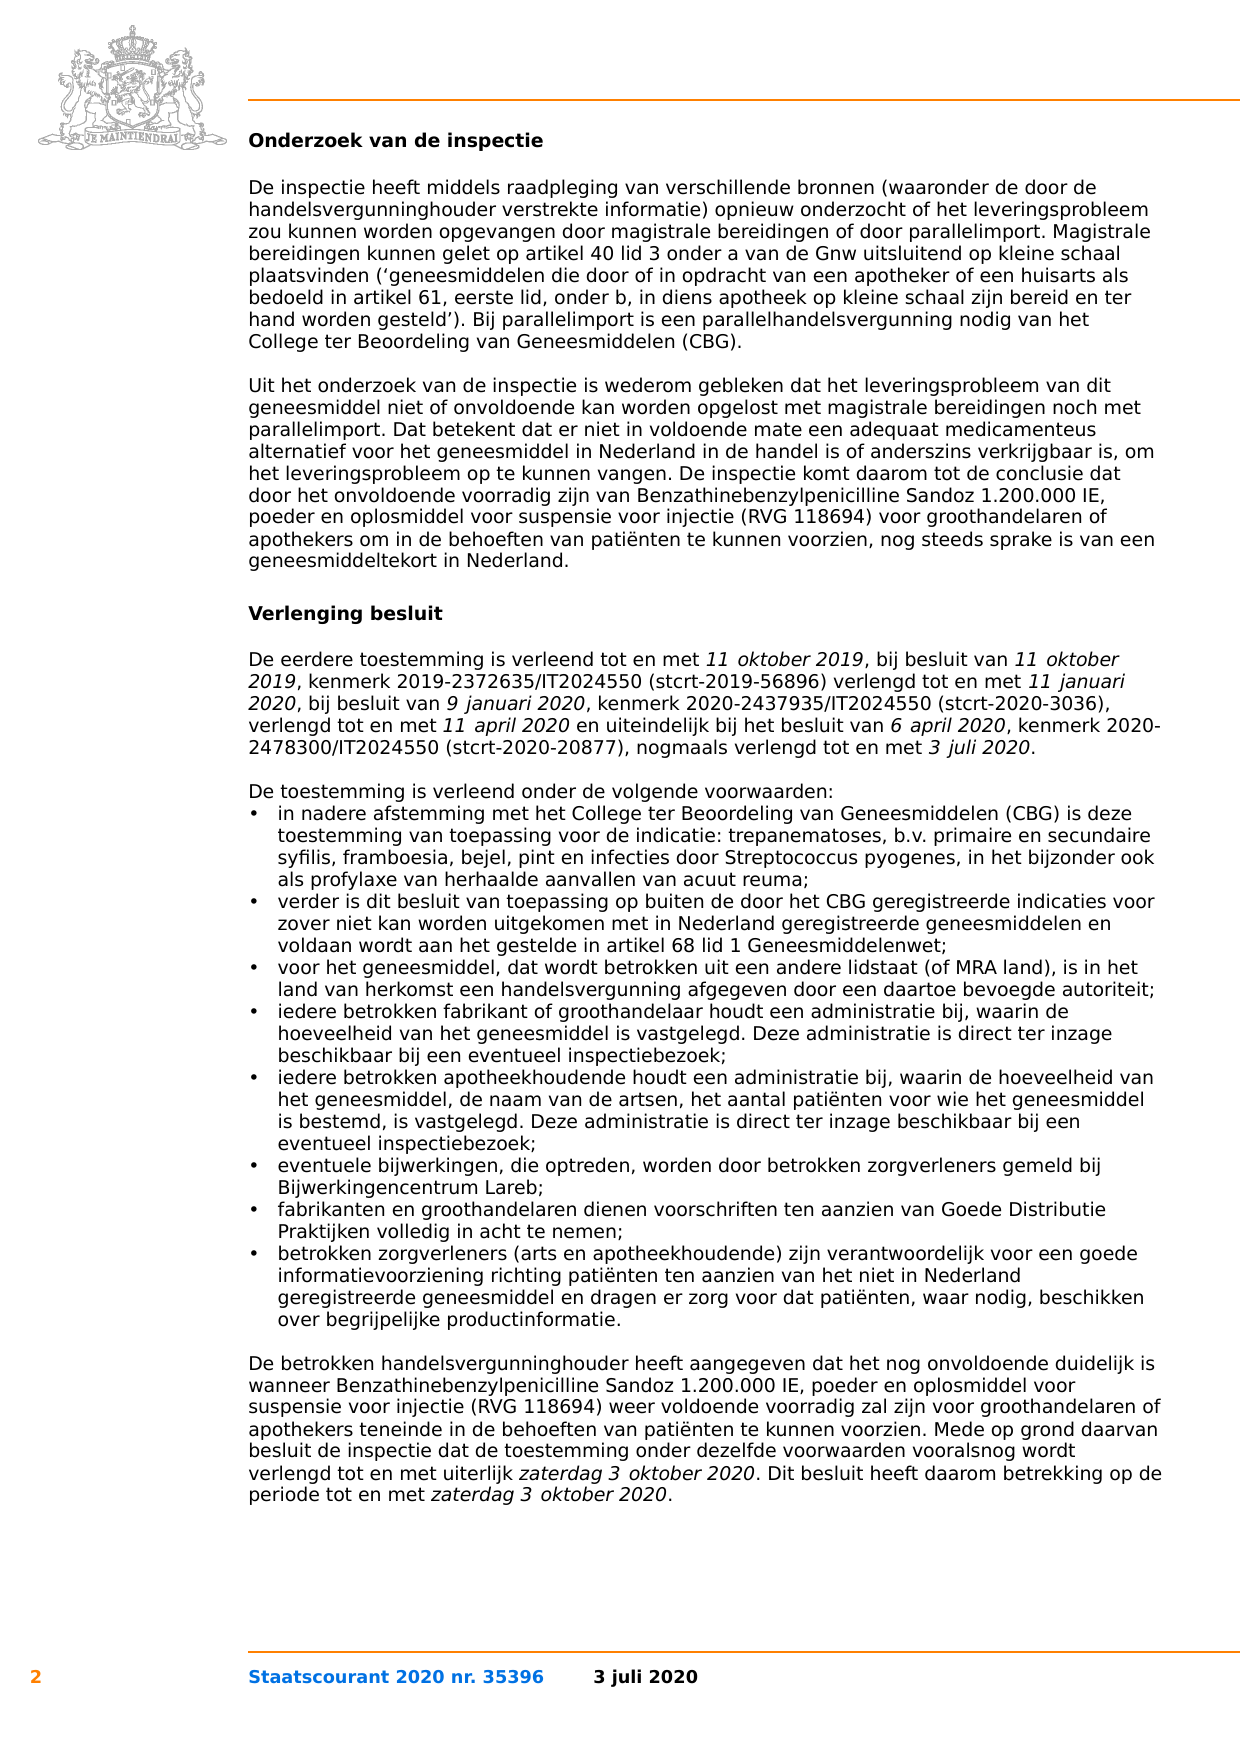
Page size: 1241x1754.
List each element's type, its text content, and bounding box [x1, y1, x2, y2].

text • in nadere afstemming met het College ter Beoordeling van Geneesmiddelen (CBG) is deze toestemming van toepassing voor de indicatie: trepanematoses, b.v. primaire en secundaire syfilis, framboesia, bejel, pint en infecties door Streptococcus pyogenes, in het bijzonder ook als profylaxe van herhaalde aanvallen van acuut reuma; [248, 803, 1163, 891]
text De eerdere toestemming is verleend tot en met 11 oktober 2019, bij besluit van 11 oktober 2019, kenmerk 2019-2372635/IT2024550 (stcrt-2019-56896) verlengd tot en met 11 januari 2020, bij besluit van 9 januari 2020, kenmerk 2020-2437935/IT2024550 (stcrt-2020-3036), verlengd tot en met 11 april 2020 en uiteindelijk bij het besluit van 6 april 2020, kenmerk 2020-2478300/IT2024550 (stcrt-2020-20877), nogmaals verlengd tot en met 3 juli 2020. [248, 649, 1163, 759]
text • fabrikanten en groothandelaren dienen voorschriften ten aanzien van Goede Distributie Praktijken volledig in acht te nemen; [248, 1199, 1163, 1243]
text Uit het onderzoek van de inspectie is wederom gebleken dat het leveringsprobleem van dit geneesmiddel niet of onvoldoende kan worden opgelost met magistrale bereidingen noch met parallelimport. Dat betekent dat er niet in voldoende mate een adequaat medicamenteus alternatief voor het geneesmiddel in Nederland in de handel is of anderszins verkrijgbaar is, om het leveringsprobleem op te kunnen vangen. De inspectie komt daarom tot de conclusie dat door het onvoldoende voorradig zijn van Benzathinebenzylpenicilline Sandoz 1.200.000 IE, poeder en oplosmiddel voor suspensie voor injectie (RVG 118694) voor groothandelaren of apothekers om in de behoeften van patiënten te kunnen voorzien, nog steeds sprake is van een geneesmiddeltekort in Nederland. [248, 374, 1163, 572]
subtitle Verlenging besluit [248, 602, 1163, 624]
text De inspectie heeft middels raadpleging van verschillende bronnen (waaronder de door de handelsvergunninghouder verstrekte informatie) opnieuw onderzocht of het leveringsprobleem zou kunnen worden opgevangen door magistrale bereidingen of door parallelimport. Magistrale bereidingen kunnen gelet op artikel 40 lid 3 onder a van de Gnw uitsluitend op kleine schaal plaatsvinden (‘geneesmiddelen die door of in opdracht van een apotheker of een huisarts als bedoeld in artikel 61, eerste lid, onder b, in diens apotheek op kleine schaal zijn bereid en ter hand worden gesteld’). Bij parallelimport is een parallelhandelsvergunning nodig van het College ter Beoordeling van Geneesmiddelen (CBG). [248, 177, 1163, 353]
text • voor het geneesmiddel, dat wordt betrokken uit een andere lidstaat (of MRA land), is in het land van herkomst een handelsvergunning afgegeven door een daartoe bevoegde autoriteit; [248, 957, 1163, 1001]
text • eventuele bijwerkingen, die optreden, worden door betrokken zorgverleners gemeld bij Bijwerkingencentrum Lareb; [248, 1155, 1163, 1199]
text • verder is dit besluit van toepassing op buiten de door het CBG geregistreerde indicaties voor zover niet kan worden uitgekomen met in Nederland geregistreerde geneesmiddelen en voldaan wordt aan het gestelde in artikel 68 lid 1 Geneesmiddelenwet; [248, 891, 1163, 957]
text • iedere betrokken apotheekhoudende houdt een administratie bij, waarin de hoeveelheid van het geneesmiddel, de naam van de artsen, het aantal patiënten voor wie het geneesmiddel is bestemd, is vastgelegd. Deze administratie is direct ter inzage beschikbaar bij een eventueel inspectiebezoek; [248, 1067, 1163, 1155]
subtitle Onderzoek van de inspectie [248, 130, 1163, 152]
text De betrokken handelsvergunninghouder heeft aangegeven dat het nog onvoldoende duidelijk is wanneer Benzathinebenzylpenicilline Sandoz 1.200.000 IE, poeder en oplosmiddel voor suspensie voor injectie (RVG 118694) weer voldoende voorradig zal zijn voor groothandelaren of apothekers teneinde in de behoeften van patiënten te kunnen voorzien. Mede op grond daarvan besluit de inspectie dat de toestemming onder dezelfde voorwaarden vooralsnog wordt verlengd tot en met uiterlijk zaterdag 3 oktober 2020. Dit besluit heeft daarom betrekking op de periode tot en met zaterdag 3 oktober 2020. [248, 1352, 1163, 1506]
text • betrokken zorgverleners (arts en apotheekhoudende) zijn verantwoordelijk voor een goede informatievoorziening richting patiënten ten aanzien van het niet in Nederland geregistreerde geneesmiddel en dragen er zorg voor dat patiënten, waar nodig, beschikken over begrijpelijke productinformatie. [248, 1243, 1163, 1331]
text De toestemming is verleend onder de volgende voorwaarden: [248, 781, 1163, 803]
text • iedere betrokken fabrikant of groothandelaar houdt een administratie bij, waarin de hoeveelheid van het geneesmiddel is vastgelegd. Deze administratie is direct ter inzage beschikbaar bij een eventueel inspectiebezoek; [248, 1001, 1163, 1067]
picture [38, 25, 227, 150]
